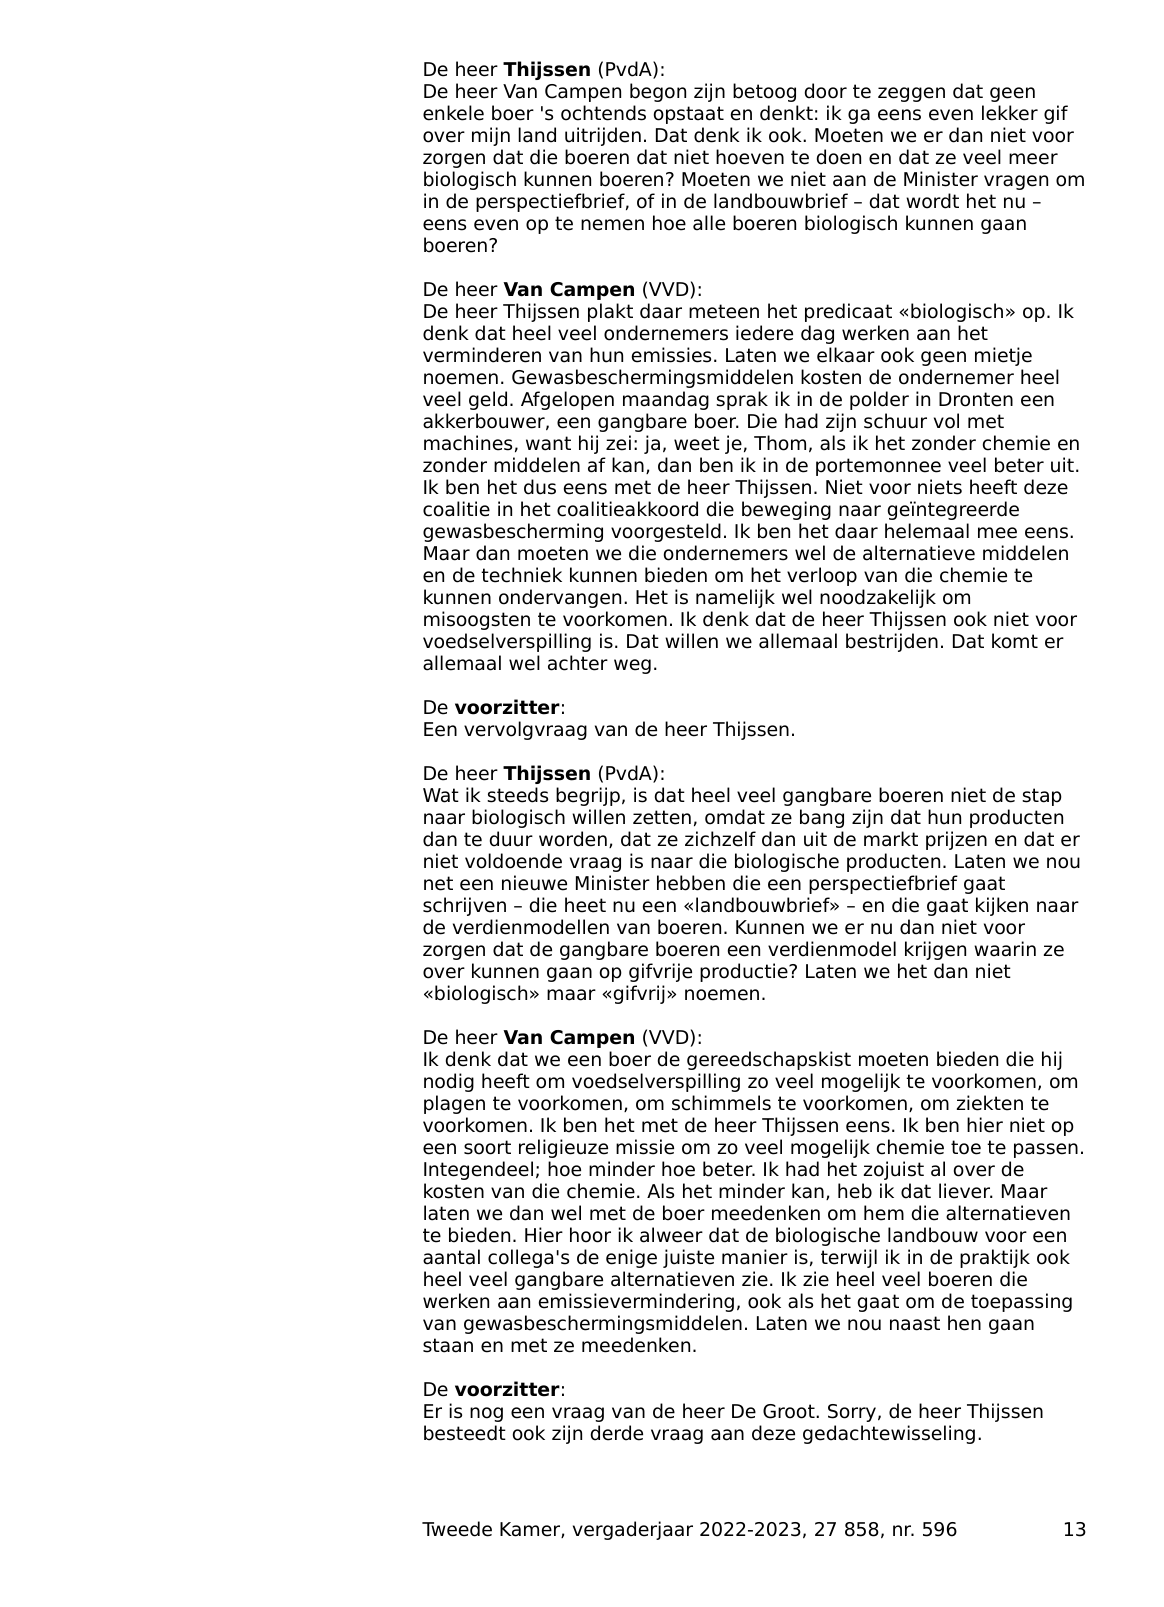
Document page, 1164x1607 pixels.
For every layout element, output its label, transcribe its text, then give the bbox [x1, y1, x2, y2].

text De voorzitter: [422, 697, 1087, 719]
text Een vervolgvraag van de heer Thijssen. [422, 719, 1087, 741]
text De heer Thijssen plakt daar meteen het predicaat «biologisch» op. Ik denk dat heel veel ondernemers iedere dag werken aan het verminderen van hun emissies. Laten we elkaar ook geen mietje noemen. Gewasbeschermingsmiddelen kosten de ondernemer heel veel geld. Afgelopen maandag sprak ik in de polder in Dronten een akkerbouwer, een gangbare boer. Die had zijn schuur vol met machines, want hij zei: ja, weet je, Thom, als ik het zonder chemie en zonder middelen af kan, dan ben ik in de portemonnee veel beter uit. Ik ben het dus eens met de heer Thijssen. Niet voor niets heeft deze coalitie in het coalitieakkoord die beweging naar geïntegreerde gewasbescherming voorgesteld. Ik ben het daar helemaal mee eens. Maar dan moeten we die ondernemers wel de alternatieve middelen en de techniek kunnen bieden om het verloop van die chemie te kunnen ondervangen. Het is namelijk wel noodzakelijk om misoogsten te voorkomen. Ik denk dat de heer Thijssen ook niet voor voedselverspilling is. Dat willen we allemaal bestrijden. Dat komt er allemaal wel achter weg. [422, 301, 1087, 675]
text Er is nog een vraag van de heer De Groot. Sorry, de heer Thijssen besteedt ook zijn derde vraag aan deze gedachtewisseling. [422, 1401, 1087, 1445]
text De heer Thijssen (PvdA): [422, 763, 1087, 785]
text De voorzitter: [422, 1379, 1087, 1401]
text Ik denk dat we een boer de gereedschapskist moeten bieden die hij nodig heeft om voedselverspilling zo veel mogelijk te voorkomen, om plagen te voorkomen, om schimmels te voorkomen, om ziekten te voorkomen. Ik ben het met de heer Thijssen eens. Ik ben hier niet op een soort religieuze missie om zo veel mogelijk chemie toe te passen. Integendeel; hoe minder hoe beter. Ik had het zojuist al over de kosten van die chemie. Als het minder kan, heb ik dat liever. Maar laten we dan wel met de boer meedenken om hem die alternatieven te bieden. Hier hoor ik alweer dat de biologische landbouw voor een aantal collega's de enige juiste manier is, terwijl ik in de praktijk ook heel veel gangbare alternatieven zie. Ik zie heel veel boeren die werken aan emissievermindering, ook als het gaat om de toepassing van gewasbeschermingsmiddelen. Laten we nou naast hen gaan staan en met ze meedenken. [422, 1049, 1087, 1357]
text De heer Van Campen begon zijn betoog door te zeggen dat geen enkele boer 's ochtends opstaat en denkt: ik ga eens even lekker gif over mijn land uitrijden. Dat denk ik ook. Moeten we er dan niet voor zorgen dat die boeren dat niet hoeven te doen en dat ze veel meer biologisch kunnen boeren? Moeten we niet aan de Minister vragen om in de perspectiefbrief, of in de landbouwbrief – dat wordt het nu – eens even op te nemen hoe alle boeren biologisch kunnen gaan boeren? [422, 81, 1087, 257]
text Wat ik steeds begrijp, is dat heel veel gangbare boeren niet de stap naar biologisch willen zetten, omdat ze bang zijn dat hun producten dan te duur worden, dat ze zichzelf dan uit de markt prijzen en dat er niet voldoende vraag is naar die biologische producten. Laten we nou net een nieuwe Minister hebben die een perspectiefbrief gaat schrijven – die heet nu een «landbouwbrief» – en die gaat kijken naar de verdienmodellen van boeren. Kunnen we er nu dan niet voor zorgen dat de gangbare boeren een verdienmodel krijgen waarin ze over kunnen gaan op gifvrije productie? Laten we het dan niet «biologisch» maar «gifvrij» noemen. [422, 785, 1087, 1005]
text De heer Thijssen (PvdA): [422, 59, 1087, 81]
text De heer Van Campen (VVD): [422, 1027, 1087, 1049]
text De heer Van Campen (VVD): [422, 279, 1087, 301]
